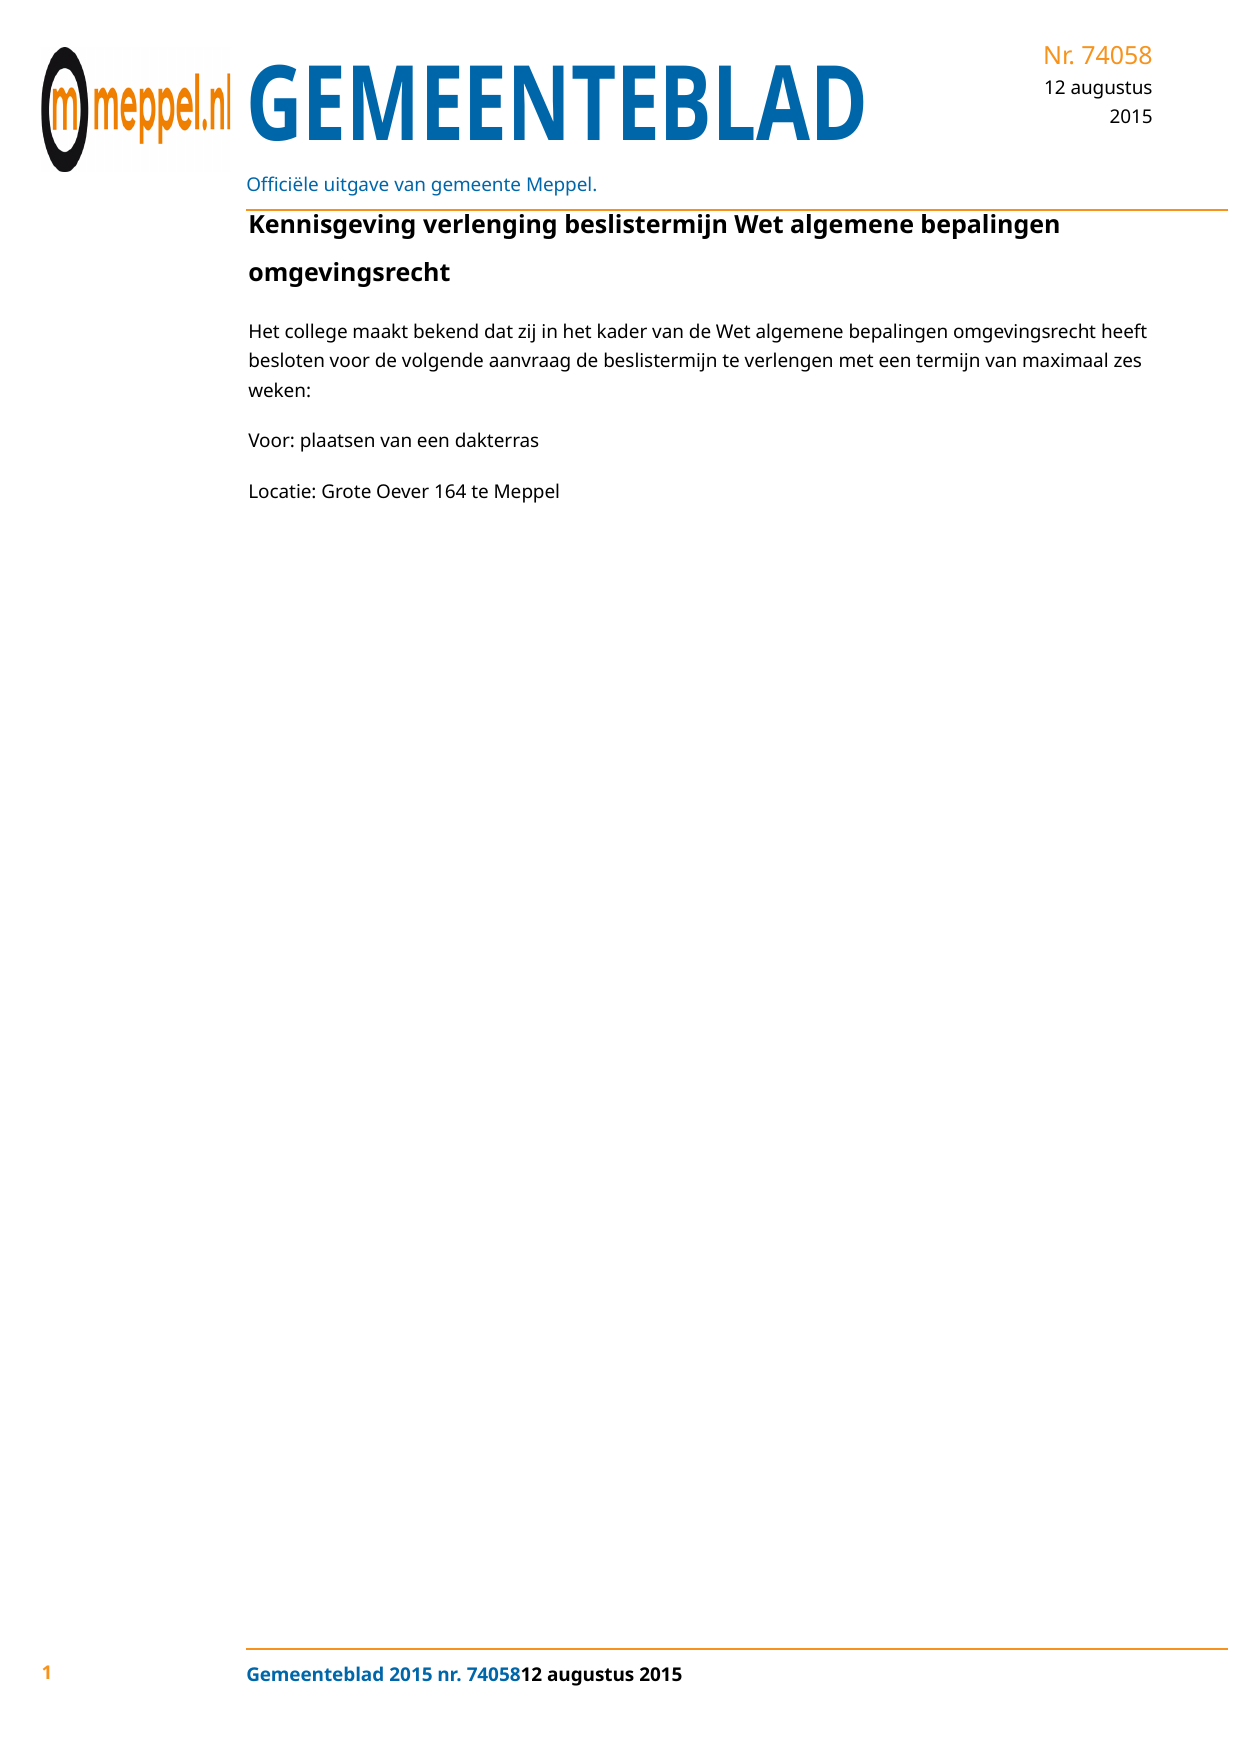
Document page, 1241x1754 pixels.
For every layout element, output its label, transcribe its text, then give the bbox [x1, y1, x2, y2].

text Locatie: Grote Oever 164 te Meppel [248, 478, 1152, 504]
picture [41, 47, 231, 172]
text Het college maakt bekend dat zij in het kader van de Wet algemene bepalingen omgevingsrecht heeft besloten voor de volgende aanvraag de beslistermijn te verlengen met een termijn van maximaal zes weken: [248, 318, 1152, 403]
text Kennisgeving verlenging beslistermijn Wet algemene bepalingen omgevingsrecht [248, 211, 1152, 288]
text Voor: plaatsen van een dakterras [248, 427, 1152, 453]
